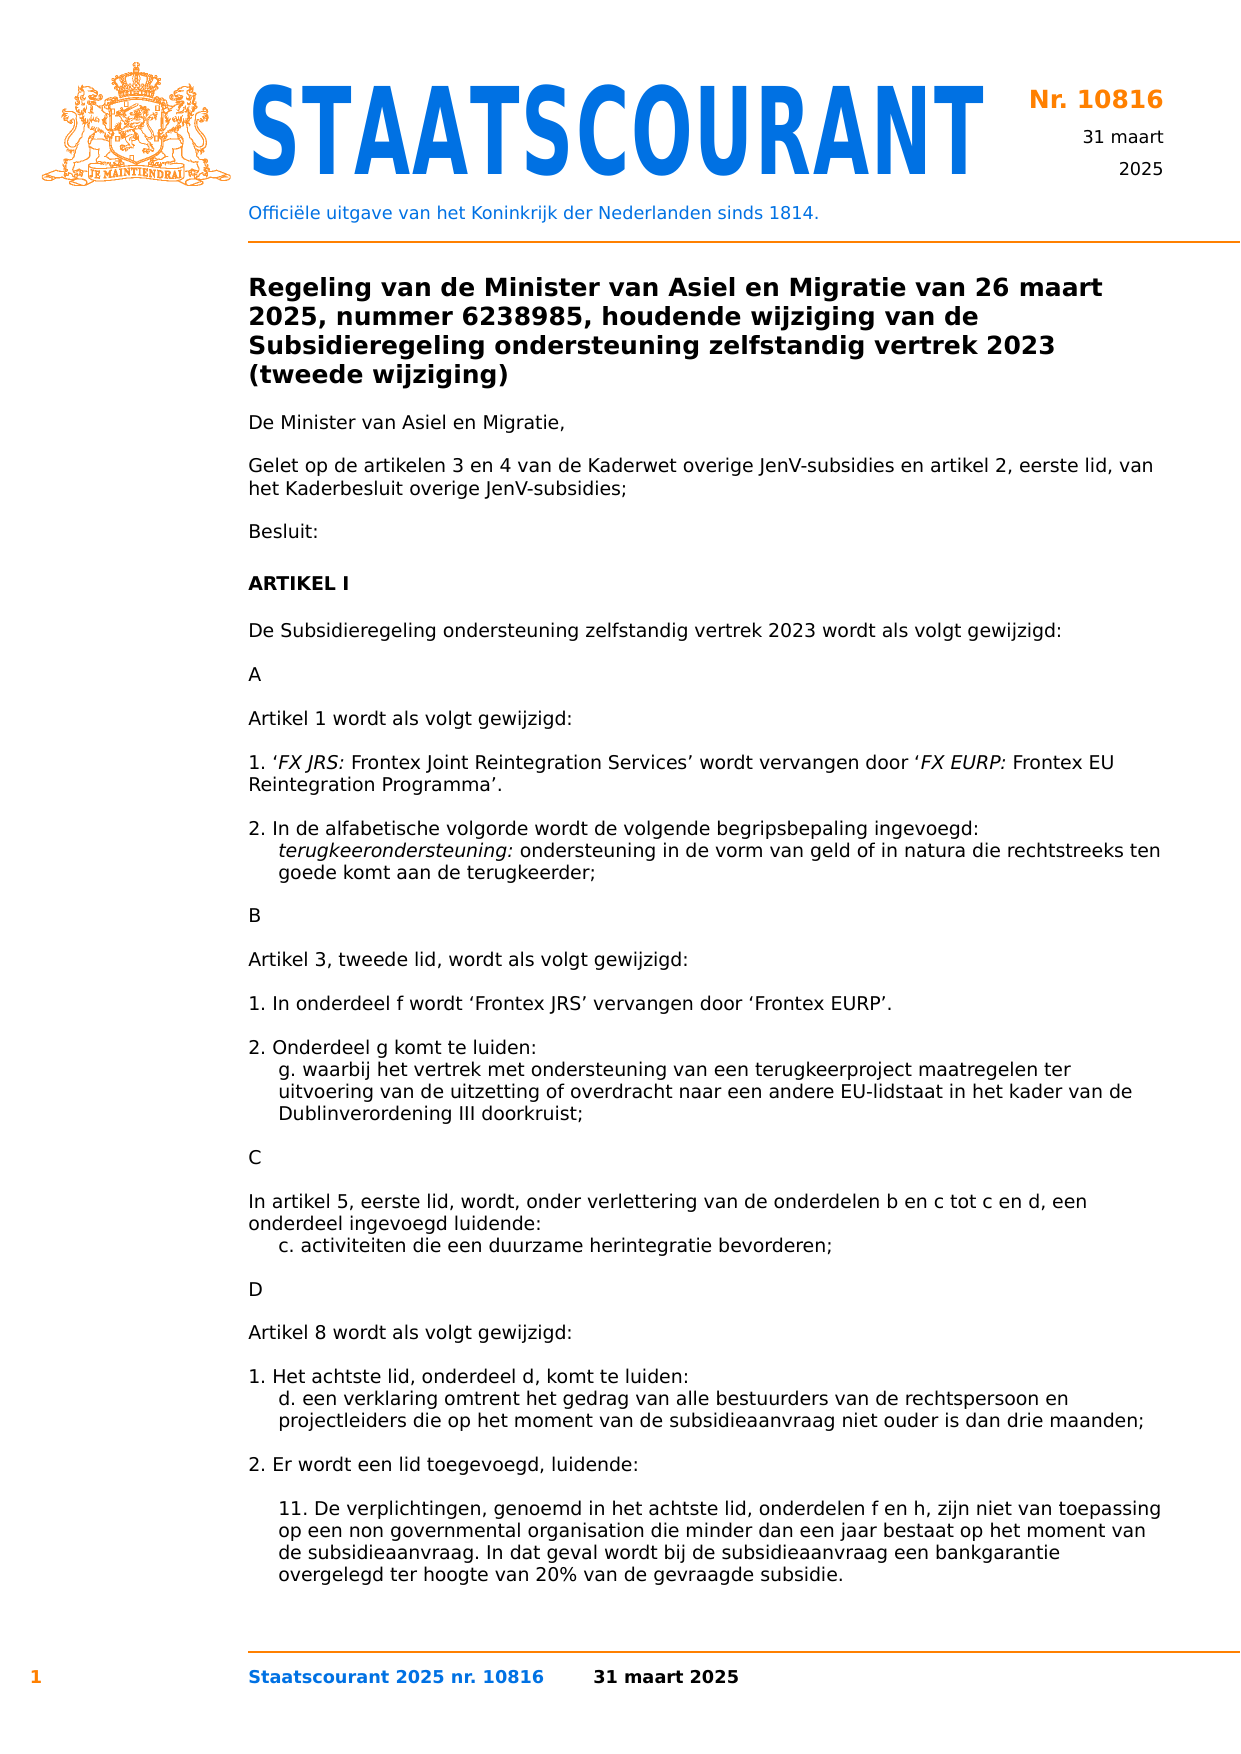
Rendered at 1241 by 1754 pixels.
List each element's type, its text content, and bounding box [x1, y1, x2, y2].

text 1. In onderdeel f wordt ‘Frontex JRS’ vervangen door ‘Frontex EURP’. [248, 993, 1163, 1015]
text Artikel 3, tweede lid, wordt als volgt gewijzigd: [248, 949, 1163, 971]
subtitle Regeling van de Minister van Asiel en Migratie van 26 maart 2025, nummer 6238985, houdende wijziging van de Subsidieregeling ondersteuning zelfstandig vertrek 2023 (tweede wijziging) [248, 273, 1163, 390]
text 11. De verplichtingen, genoemd in het achtste lid, onderdelen f en h, zijn niet van toepassing op een non governmental organisation die minder dan een jaar bestaat op het moment van de subsidieaanvraag. In dat geval wordt bij de subsidieaanvraag een bankgarantie overgelegd ter hoogte van 20% van de gevraagde subsidie. [278, 1498, 1163, 1586]
table_cell 2025 [998, 153, 1240, 203]
text 2. Er wordt een lid toegevoegd, luidende: [248, 1454, 1163, 1476]
text C [248, 1147, 1163, 1169]
text 1. Het achtste lid, onderdeel d, komt te luiden: [248, 1366, 1163, 1388]
text A [248, 664, 1163, 686]
text D [248, 1278, 1163, 1300]
text Gelet op de artikelen 3 en 4 van de Kaderwet overige JenV-subsidies en artikel 2, eerste lid, van het Kaderbesluit overige JenV-subsidies; [248, 455, 1163, 499]
text In artikel 5, eerste lid, wordt, onder verlettering van de onderdelen b en c tot c en d, een onderdeel ingevoegd luidende: [248, 1191, 1163, 1234]
table_header STAATSCOURANT [248, 62, 998, 203]
text 2. In de alfabetische volgorde wordt de volgende begripsbepaling ingevoegd: [248, 818, 1163, 839]
text Besluit: [248, 521, 1163, 543]
text Artikel 1 wordt als volgt gewijzigd: [248, 708, 1163, 730]
text 2. Onderdeel g komt te luiden: [248, 1037, 1163, 1059]
text Artikel 8 wordt als volgt gewijzigd: [248, 1322, 1163, 1344]
text De Minister van Asiel en Migratie, [248, 412, 1163, 433]
text De Subsidieregeling ondersteuning zelfstandig vertrek 2023 wordt als volgt gewijzigd: [248, 620, 1163, 642]
text B [248, 905, 1163, 927]
text c. activiteiten die een duurzame herintegratie bevorderen; [278, 1234, 1163, 1257]
text terugkeerondersteuning: ondersteuning in de vorm van geld of in natura die rechtstreeks ten goede komt aan de terugkeerder; [278, 839, 1163, 883]
picture [41, 62, 231, 186]
table_header Nr. 10816 [998, 62, 1240, 121]
table_cell Officiële uitgave van het Koninkrijk der Nederlanden sinds 1814. [248, 203, 1240, 241]
subtitle ARTIKEL I [248, 573, 1163, 595]
table_cell 31 maart [998, 121, 1240, 153]
text 1. ‘FX JRS: Frontex Joint Reintegration Services’ wordt vervangen door ‘FX EURP: Frontex EU Reintegration Programma’. [248, 752, 1163, 796]
table_header [25, 62, 248, 241]
text d. een verklaring omtrent het gedrag van alle bestuurders van de rechtspersoon en projectleiders die op het moment van de subsidieaanvraag niet ouder is dan drie maanden; [278, 1388, 1163, 1432]
text g. waarbij het vertrek met ondersteuning van een terugkeerproject maatregelen ter uitvoering van de uitzetting of overdracht naar een andere EU-lidstaat in het kader van de Dublinverordening III doorkruist; [278, 1059, 1163, 1125]
